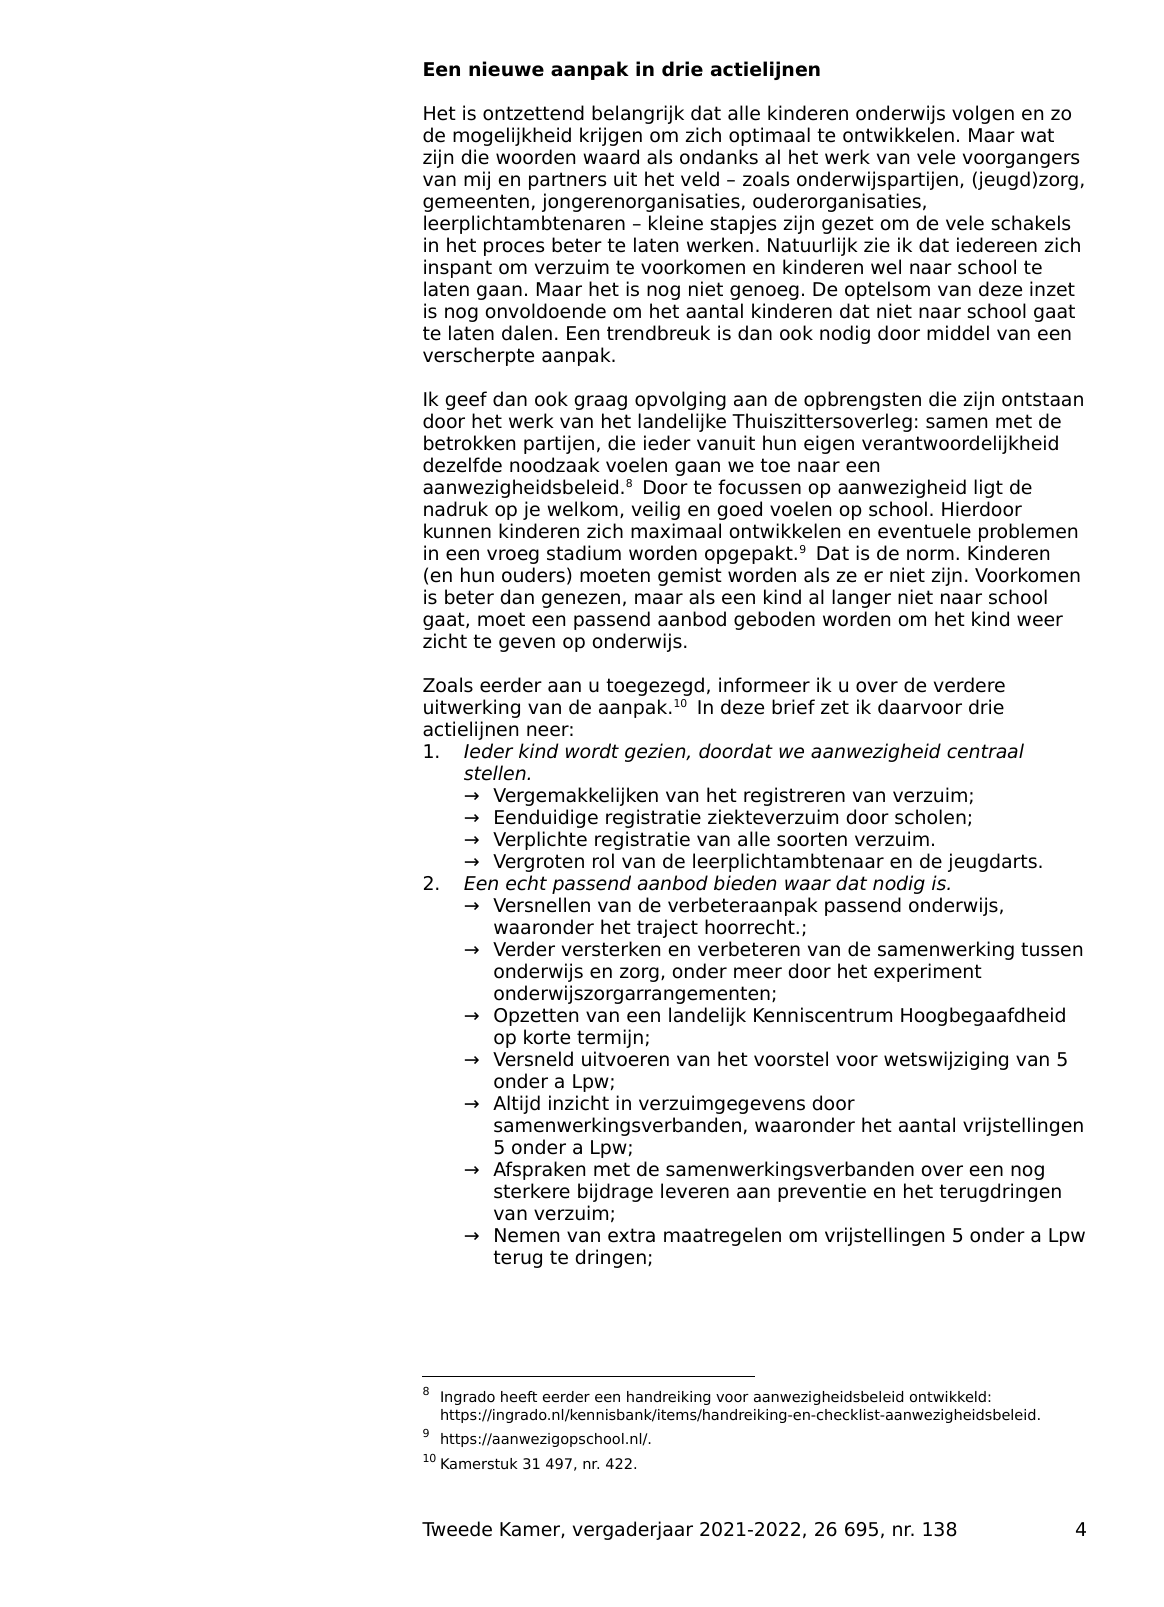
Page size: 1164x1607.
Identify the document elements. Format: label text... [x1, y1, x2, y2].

text → Verder versterken en verbeteren van de samenwerking tussen onderwijs en zorg, onder meer door het experiment onderwijszorgarrangementen; [464, 939, 1087, 1005]
text → Altijd inzicht in verzuimgegevens door samenwerkingsverbanden, waaronder het aantal vrijstellingen 5 onder a Lpw; [464, 1093, 1087, 1159]
text Kamerstuk 31 497, nr. 422. [422, 1452, 1087, 1474]
subtitle Een nieuwe aanpak in drie actielijnen [422, 59, 1087, 81]
text → Vergemakkelijken van het registreren van verzuim; [464, 785, 1087, 807]
text Ingrado heeft eerder een handreiking voor aanwezigheidsbeleid ontwikkeld: https://ingrado.nl/kennisbank/items/handreiking-en-checklist-aanwezigheidsbeleid. [422, 1385, 1087, 1424]
text → Afspraken met de samenwerkingsverbanden over een nog sterkere bijdrage leveren aan preventie en het terugdringen van verzuim; [464, 1159, 1087, 1224]
text Het is ontzettend belangrijk dat alle kinderen onderwijs volgen en zo de mogelijkheid krijgen om zich optimaal te ontwikkelen. Maar wat zijn die woorden waard als ondanks al het werk van vele voorgangers van mij en partners uit het veld – zoals onderwijspartijen, (jeugd)zorg, gemeenten, jongerenorganisaties, ouderorganisaties, leerplichtambtenaren – kleine stapjes zijn gezet om de vele schakels in het proces beter te laten werken. Natuurlijk zie ik dat iedereen zich inspant om verzuim te voorkomen en kinderen wel naar school te laten gaan. Maar het is nog niet genoeg. De optelsom van deze inzet is nog onvoldoende om het aantal kinderen dat niet naar school gaat te laten dalen. Een trendbreuk is dan ook nodig door middel van een verscherpte aanpak. [422, 103, 1087, 367]
text → Versneld uitvoeren van het voorstel voor wetswijziging van 5 onder a Lpw; [464, 1049, 1087, 1093]
text 2. Een echt passend aanbod bieden waar dat nodig is. [422, 873, 1087, 895]
text Zoals eerder aan u toegezegd, informeer ik u over de verdere uitwerking van de aanpak. In deze brief zet ik daarvoor drie actielijnen neer: [422, 675, 1087, 741]
text → Nemen van extra maatregelen om vrijstellingen 5 onder a Lpw terug te dringen; [464, 1224, 1087, 1268]
text → Opzetten van een landelijk Kenniscentrum Hoogbegaafdheid op korte termijn; [464, 1005, 1087, 1049]
text Ik geef dan ook graag opvolging aan de opbrengsten die zijn ontstaan door het werk van het landelijke Thuiszittersoverleg: samen met de betrokken partijen, die ieder vanuit hun eigen verantwoordelijkheid dezelfde noodzaak voelen gaan we toe naar een aanwezigheidsbeleid. Door te focussen op aanwezigheid ligt de nadruk op je welkom, veilig en goed voelen op school. Hierdoor kunnen kinderen zich maximaal ontwikkelen en eventuele problemen in een vroeg stadium worden opgepakt. Dat is de norm. Kinderen (en hun ouders) moeten gemist worden als ze er niet zijn. Voorkomen is beter dan genezen, maar als een kind al langer niet naar school gaat, moet een passend aanbod geboden worden om het kind weer zicht te geven op onderwijs. [422, 389, 1087, 653]
text → Eenduidige registratie ziekteverzuim door scholen; [464, 807, 1087, 829]
text https://aanwezigopschool.nl/. [422, 1427, 1087, 1449]
text → Vergroten rol van de leerplichtambtenaar en de jeugdarts. [464, 851, 1087, 873]
text → Versnellen van de verbeteraanpak passend onderwijs, waaronder het traject hoorrecht.; [464, 895, 1087, 939]
text → Verplichte registratie van alle soorten verzuim. [464, 829, 1087, 851]
text 1. Ieder kind wordt gezien, doordat we aanwezigheid centraal stellen. [422, 741, 1087, 785]
